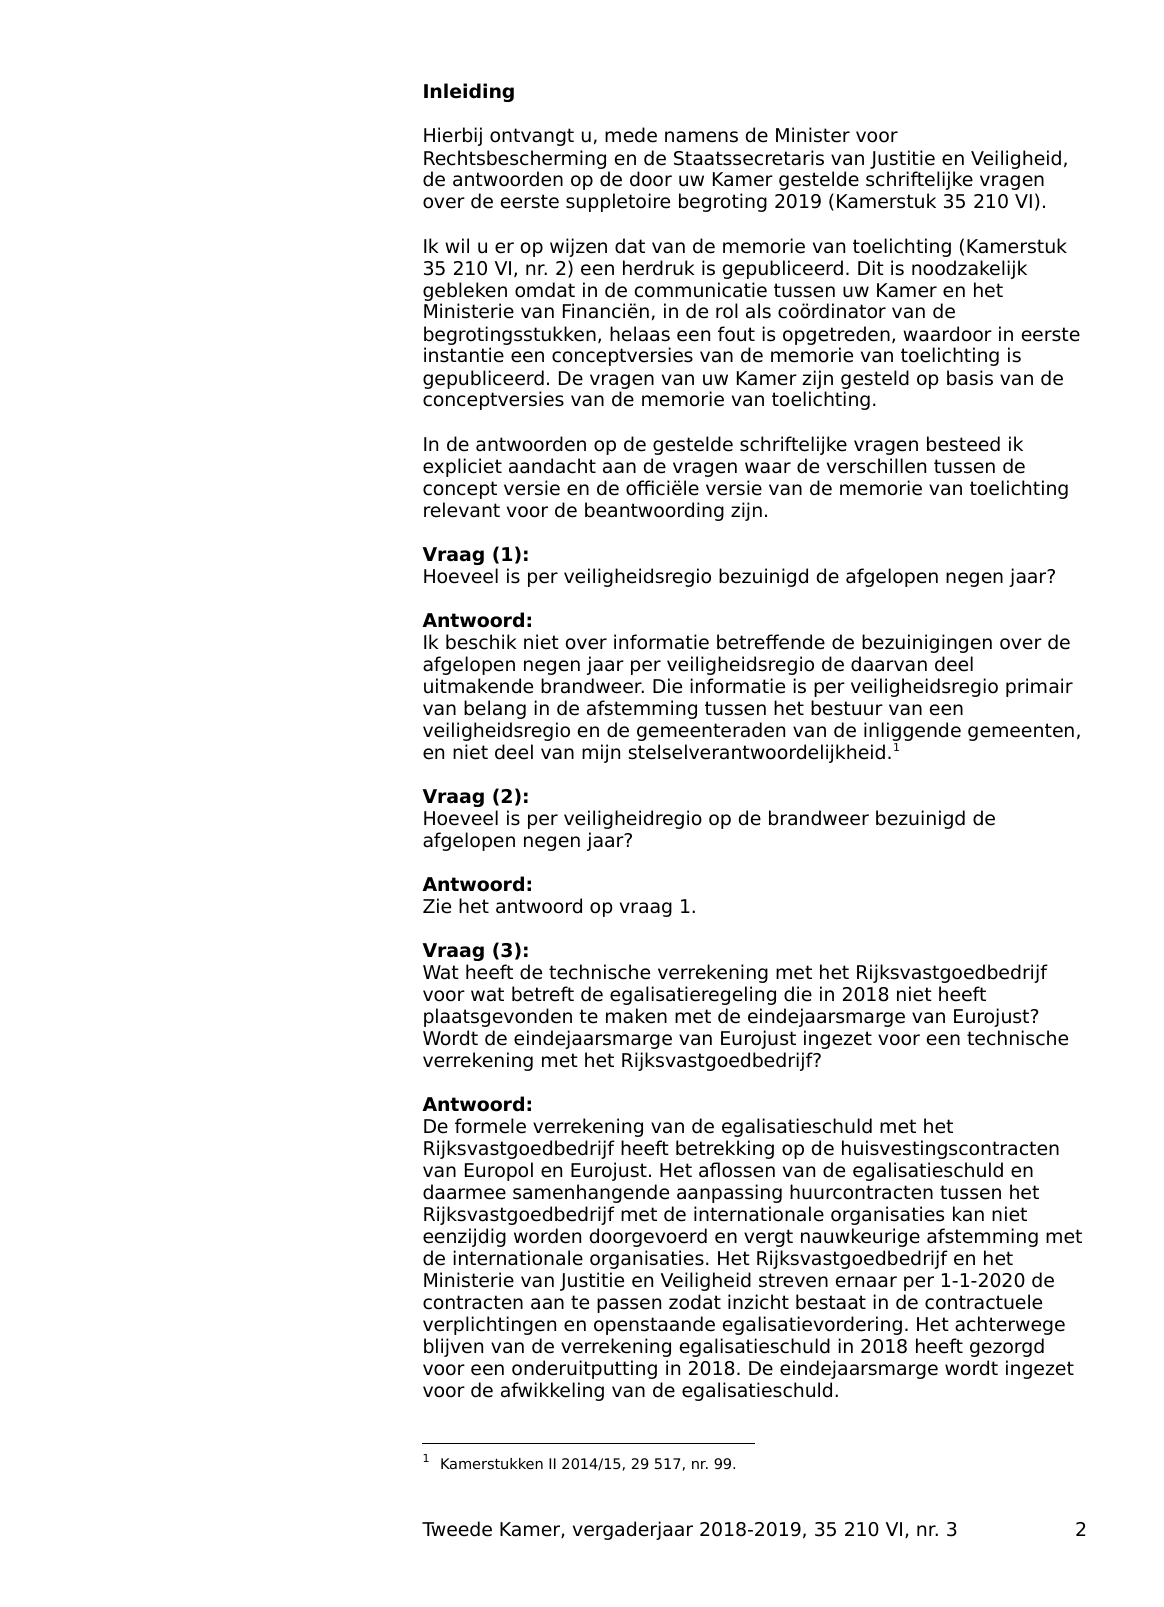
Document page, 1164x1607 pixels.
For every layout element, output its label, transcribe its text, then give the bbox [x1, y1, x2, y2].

text Ik wil u er op wijzen dat van de memorie van toelichting (Kamerstuk 35 210 VI, nr. 2) een herdruk is gepubliceerd. Dit is noodzakelijk gebleken omdat in de communicatie tussen uw Kamer en het Ministerie van Financiën, in de rol als coördinator van de begrotingsstukken, helaas een fout is opgetreden, waardoor in eerste instantie een conceptversies van de memorie van toelichting is gepubliceerd. De vragen van uw Kamer zijn gesteld op basis van de conceptversies van de memorie van toelichting. [422, 236, 1087, 411]
text Hoeveel is per veiligheidsregio bezuinigd de afgelopen negen jaar? [422, 566, 1087, 588]
text Zie het antwoord op vraag 1. [422, 896, 1087, 918]
subtitle Antwoord: [422, 610, 1087, 632]
subtitle Antwoord: [422, 1094, 1087, 1116]
text De formele verrekening van de egalisatieschuld met het Rijksvastgoedbedrijf heeft betrekking op de huisvestingscontracten van Europol en Eurojust. Het aflossen van de egalisatieschuld en daarmee samenhangende aanpassing huurcontracten tussen het Rijksvastgoedbedrijf met de internationale organisaties kan niet eenzijdig worden doorgevoerd en vergt nauwkeurige afstemming met de internationale organisaties. Het Rijksvastgoedbedrijf en het Ministerie van Justitie en Veiligheid streven ernaar per 1-1-2020 de contracten aan te passen zodat inzicht bestaat in de contractuele verplichtingen en openstaande egalisatievordering. Het achterwege blijven van de verrekening egalisatieschuld in 2018 heeft gezorgd voor een onderuitputting in 2018. De eindejaarsmarge wordt ingezet voor de afwikkeling van de egalisatieschuld. [422, 1116, 1087, 1402]
subtitle Antwoord: [422, 874, 1087, 896]
subtitle Vraag (3): [422, 940, 1087, 962]
text In de antwoorden op de gestelde schriftelijke vragen besteed ik expliciet aandacht aan de vragen waar de verschillen tussen de concept versie en de officiële versie van de memorie van toelichting relevant voor de beantwoording zijn. [422, 433, 1087, 521]
subtitle Vraag (1): [422, 544, 1087, 566]
subtitle Inleiding [422, 81, 1087, 103]
text Hoeveel is per veiligheidregio op de brandweer bezuinigd de afgelopen negen jaar? [422, 808, 1087, 852]
text Ik beschik niet over informatie betreffende de bezuinigingen over de afgelopen negen jaar per veiligheidsregio de daarvan deel uitmakende brandweer. Die informatie is per veiligheidsregio primair van belang in de afstemming tussen het bestuur van een veiligheidsregio en de gemeenteraden van de inliggende gemeenten, en niet deel van mijn stelselverantwoordelijkheid. [422, 632, 1087, 764]
text Wat heeft de technische verrekening met het Rijksvastgoedbedrijf voor wat betreft de egalisatieregeling die in 2018 niet heeft plaatsgevonden te maken met de eindejaarsmarge van Eurojust? Wordt de eindejaarsmarge van Eurojust ingezet voor een technische verrekening met het Rijksvastgoedbedrijf? [422, 962, 1087, 1072]
subtitle Vraag (2): [422, 786, 1087, 808]
text Hierbij ontvangt u, mede namens de Minister voor Rechtsbescherming en de Staatssecretaris van Justitie en Veiligheid, de antwoorden op de door uw Kamer gestelde schriftelijke vragen over de eerste suppletoire begroting 2019 (Kamerstuk 35 210 VI). [422, 125, 1087, 213]
text Kamerstukken II 2014/15, 29 517, nr. 99. [422, 1452, 1087, 1474]
